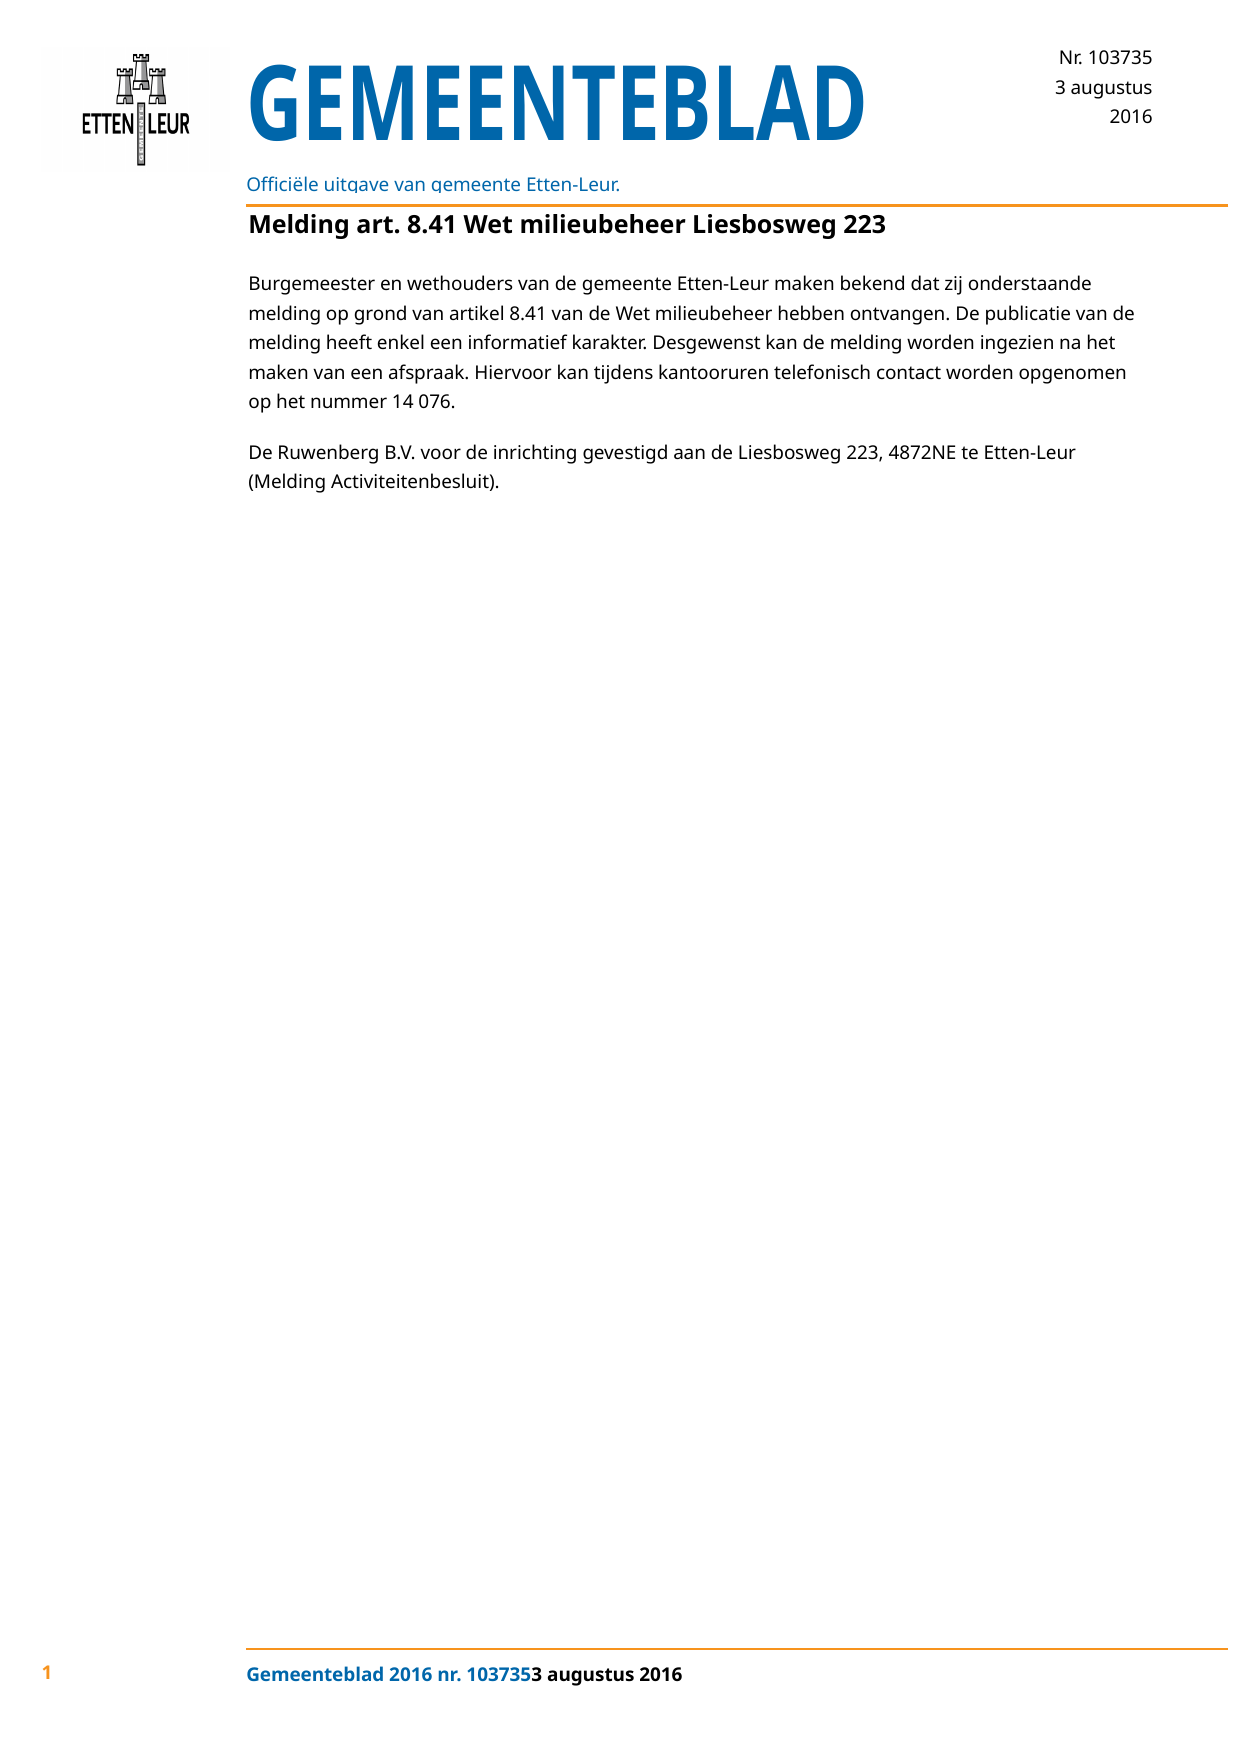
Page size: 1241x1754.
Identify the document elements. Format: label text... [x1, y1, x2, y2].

text De Ruwenberg B.V. voor de inrichting gevestigd aan de Liesbosweg 223, 4872NE te Etten-Leur (Melding Activiteitenbesluit). [248, 439, 1152, 494]
picture [41, 47, 231, 172]
text Melding art. 8.41 Wet milieubeheer Liesbosweg 223 [248, 207, 1152, 241]
text Burgemeester en wethouders van de gemeente Etten-Leur maken bekend dat zij onderstaande melding op grond van artikel 8.41 van de Wet milieubeheer hebben ontvangen. De publicatie van de melding heeft enkel een informatief karakter. Desgewenst kan de melding worden ingezien na het maken van een afspraak. Hiervoor kan tijdens kantooruren telefonisch contact worden opgenomen op het nummer 14 076. [248, 270, 1152, 414]
